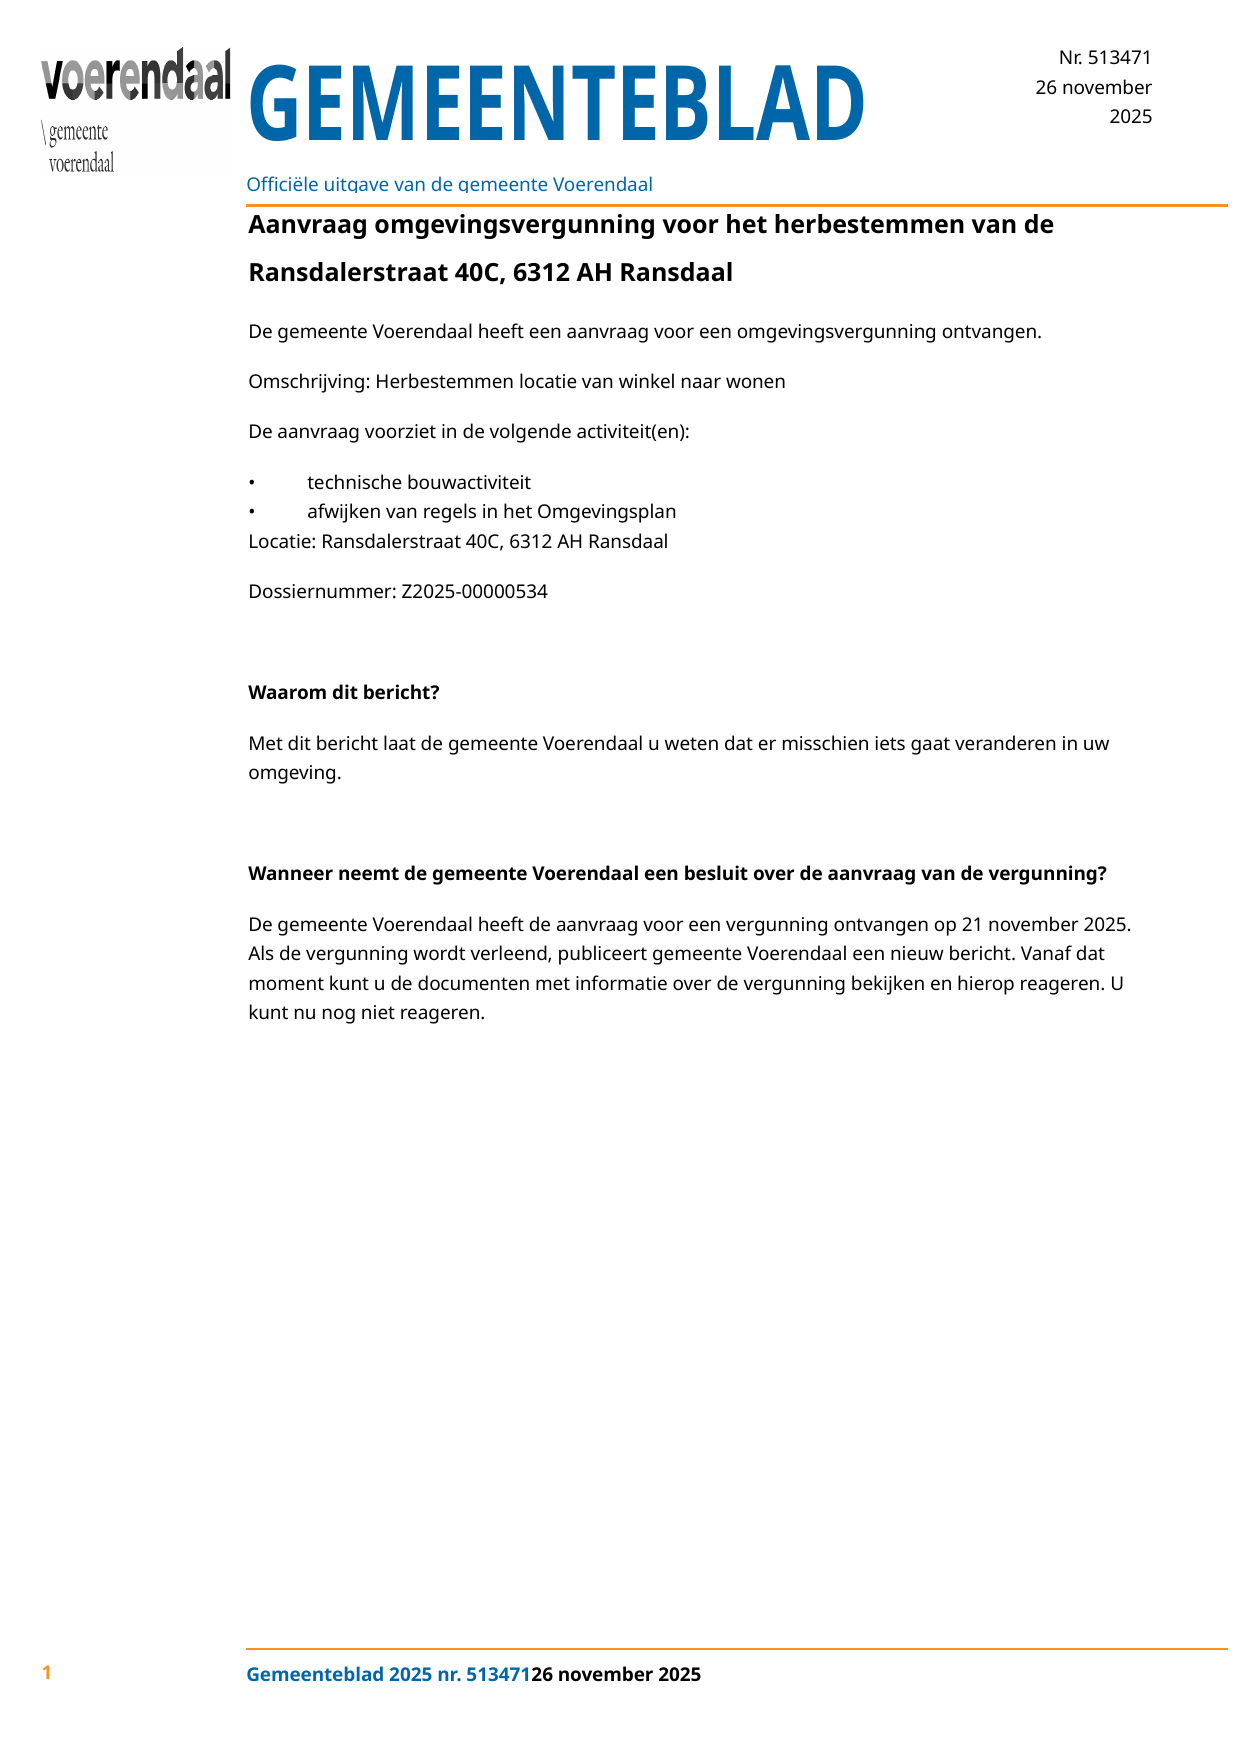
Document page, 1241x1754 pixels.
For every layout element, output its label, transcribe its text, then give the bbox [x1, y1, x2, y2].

text Met dit bericht laat de gemeente Voerendaal u weten dat er misschien iets gaat veranderen in uw omgeving. [248, 730, 1152, 785]
text Aanvraag omgevingsvergunning voor het herbestemmen van de Ransdalerstraat 40C, 6312 AH Ransdaal [248, 207, 1152, 288]
picture [41, 47, 231, 172]
text De aanvraag voorziet in de volgende activiteit(en): [248, 419, 1152, 444]
list technische bouwactiviteit [248, 469, 1152, 495]
text Locatie: Ransdalerstraat 40C, 6312 AH Ransdaal [248, 528, 1152, 554]
text Waarom dit bericht? [248, 679, 1152, 705]
text Wanneer neemt de gemeente Voerendaal een besluit over de aanvraag van de vergunning? [248, 860, 1152, 886]
text Dossiernummer: Z2025-00000534 [248, 579, 1152, 604]
list afwijken van regels in het Omgevingsplan [248, 499, 1152, 524]
text De gemeente Voerendaal heeft een aanvraag voor een omgevingsvergunning ontvangen. [248, 318, 1152, 344]
text Omschrijving: Herbestemmen locatie van winkel naar wonen [248, 368, 1152, 394]
text De gemeente Voerendaal heeft de aanvraag voor een vergunning ontvangen op 21 november 2025. Als de vergunning wordt verleend, publiceert gemeente Voerendaal een nieuw bericht. Vanaf dat moment kunt u de documenten met informatie over de vergunning bekijken en hierop reageren. U kunt nu nog niet reageren. [248, 911, 1152, 1025]
